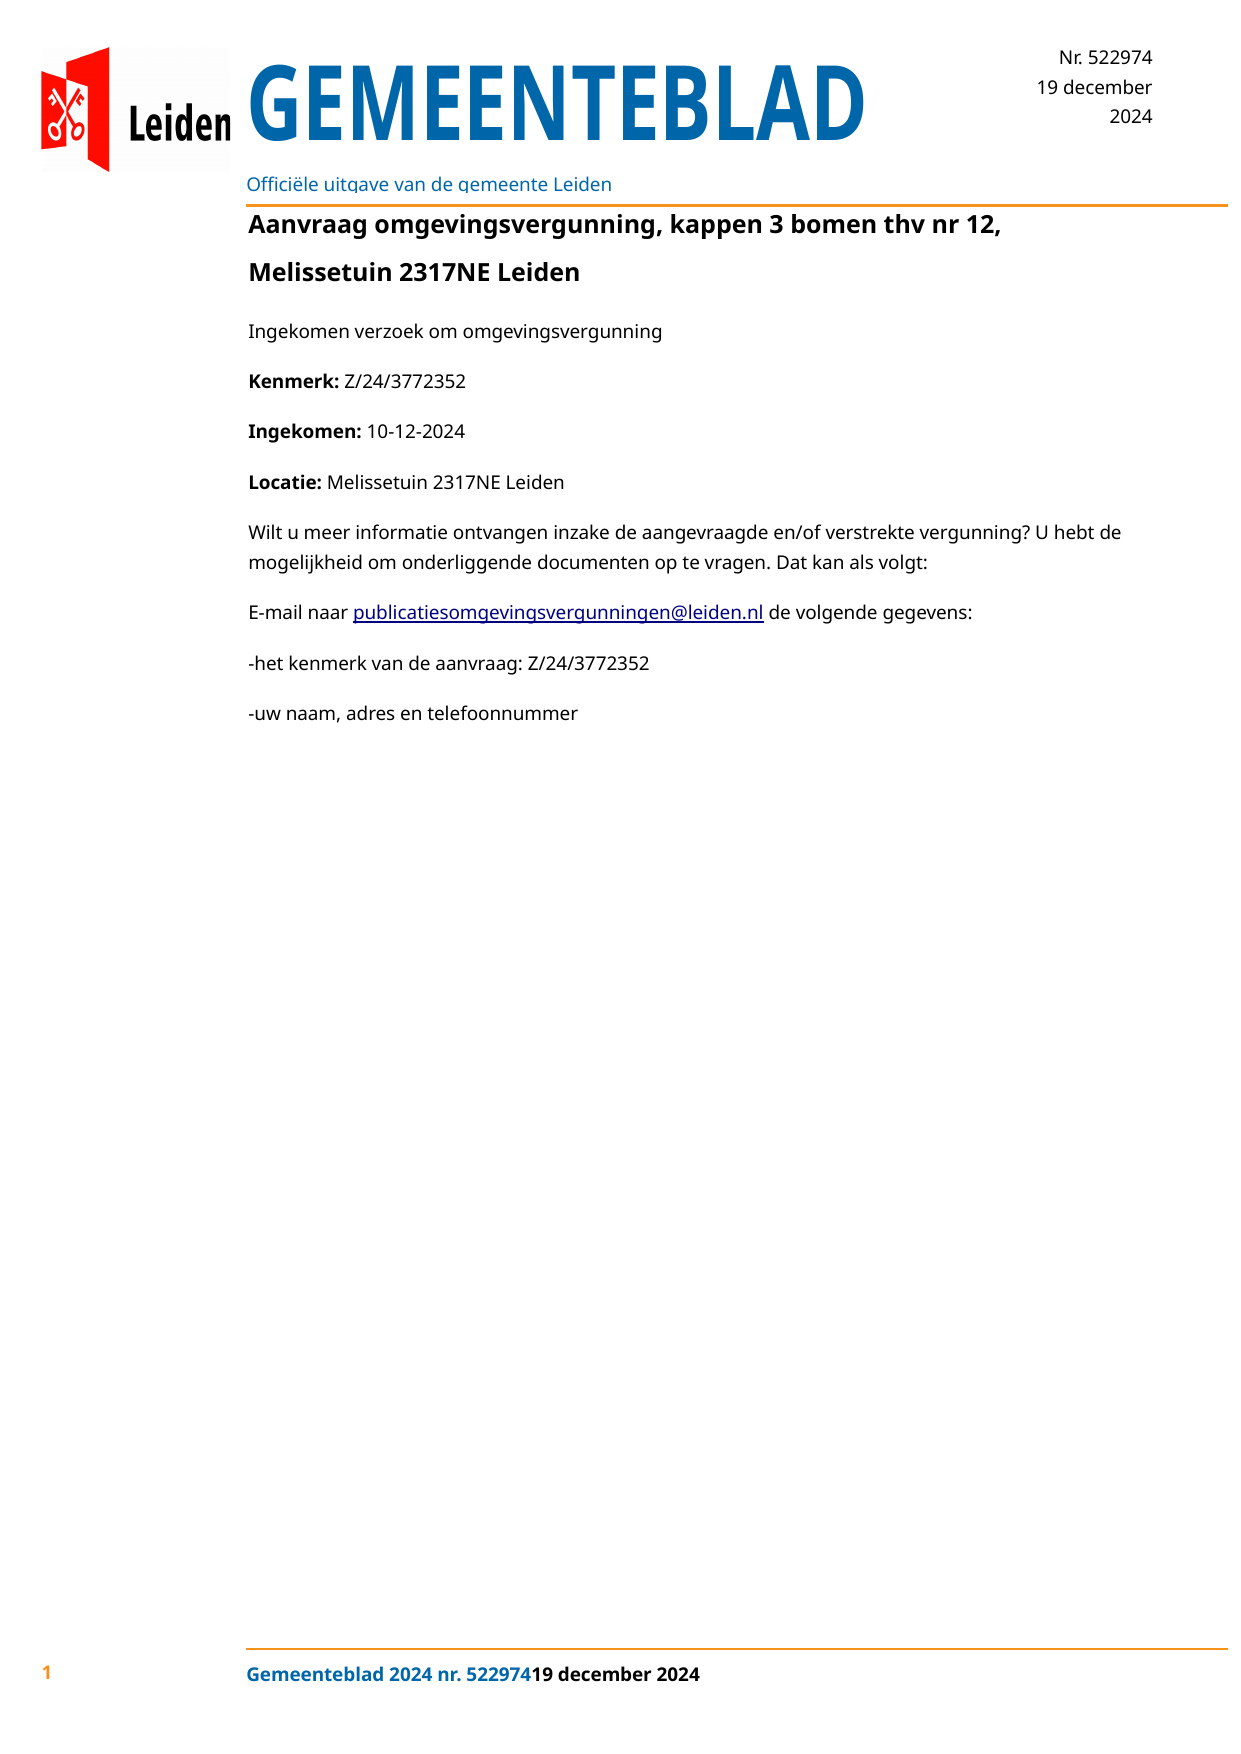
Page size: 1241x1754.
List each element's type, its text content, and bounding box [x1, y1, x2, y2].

picture [41, 47, 231, 172]
text Ingekomen: 10-12-2024 [248, 419, 1152, 444]
text Kenmerk: Z/24/3772352 [248, 368, 1152, 394]
text Aanvraag omgevingsvergunning, kappen 3 bomen thv nr 12, Melissetuin 2317NE Leiden [248, 207, 1152, 288]
text Locatie: Melissetuin 2317NE Leiden [248, 469, 1152, 495]
text Ingekomen verzoek om omgevingsvergunning [248, 318, 1152, 344]
text -uw naam, adres en telefoonnummer [248, 700, 1152, 726]
text -het kenmerk van de aanvraag: Z/24/3772352 [248, 650, 1152, 676]
text E-mail naar publicatiesomgevingsvergunningen@leiden.nl de volgende gegevens: [248, 599, 1152, 625]
text Wilt u meer informatie ontvangen inzake de aangevraagde en/of verstrekte vergunning? U hebt de mogelijkheid om onderliggende documenten op te vragen. Dat kan als volgt: [248, 519, 1152, 575]
